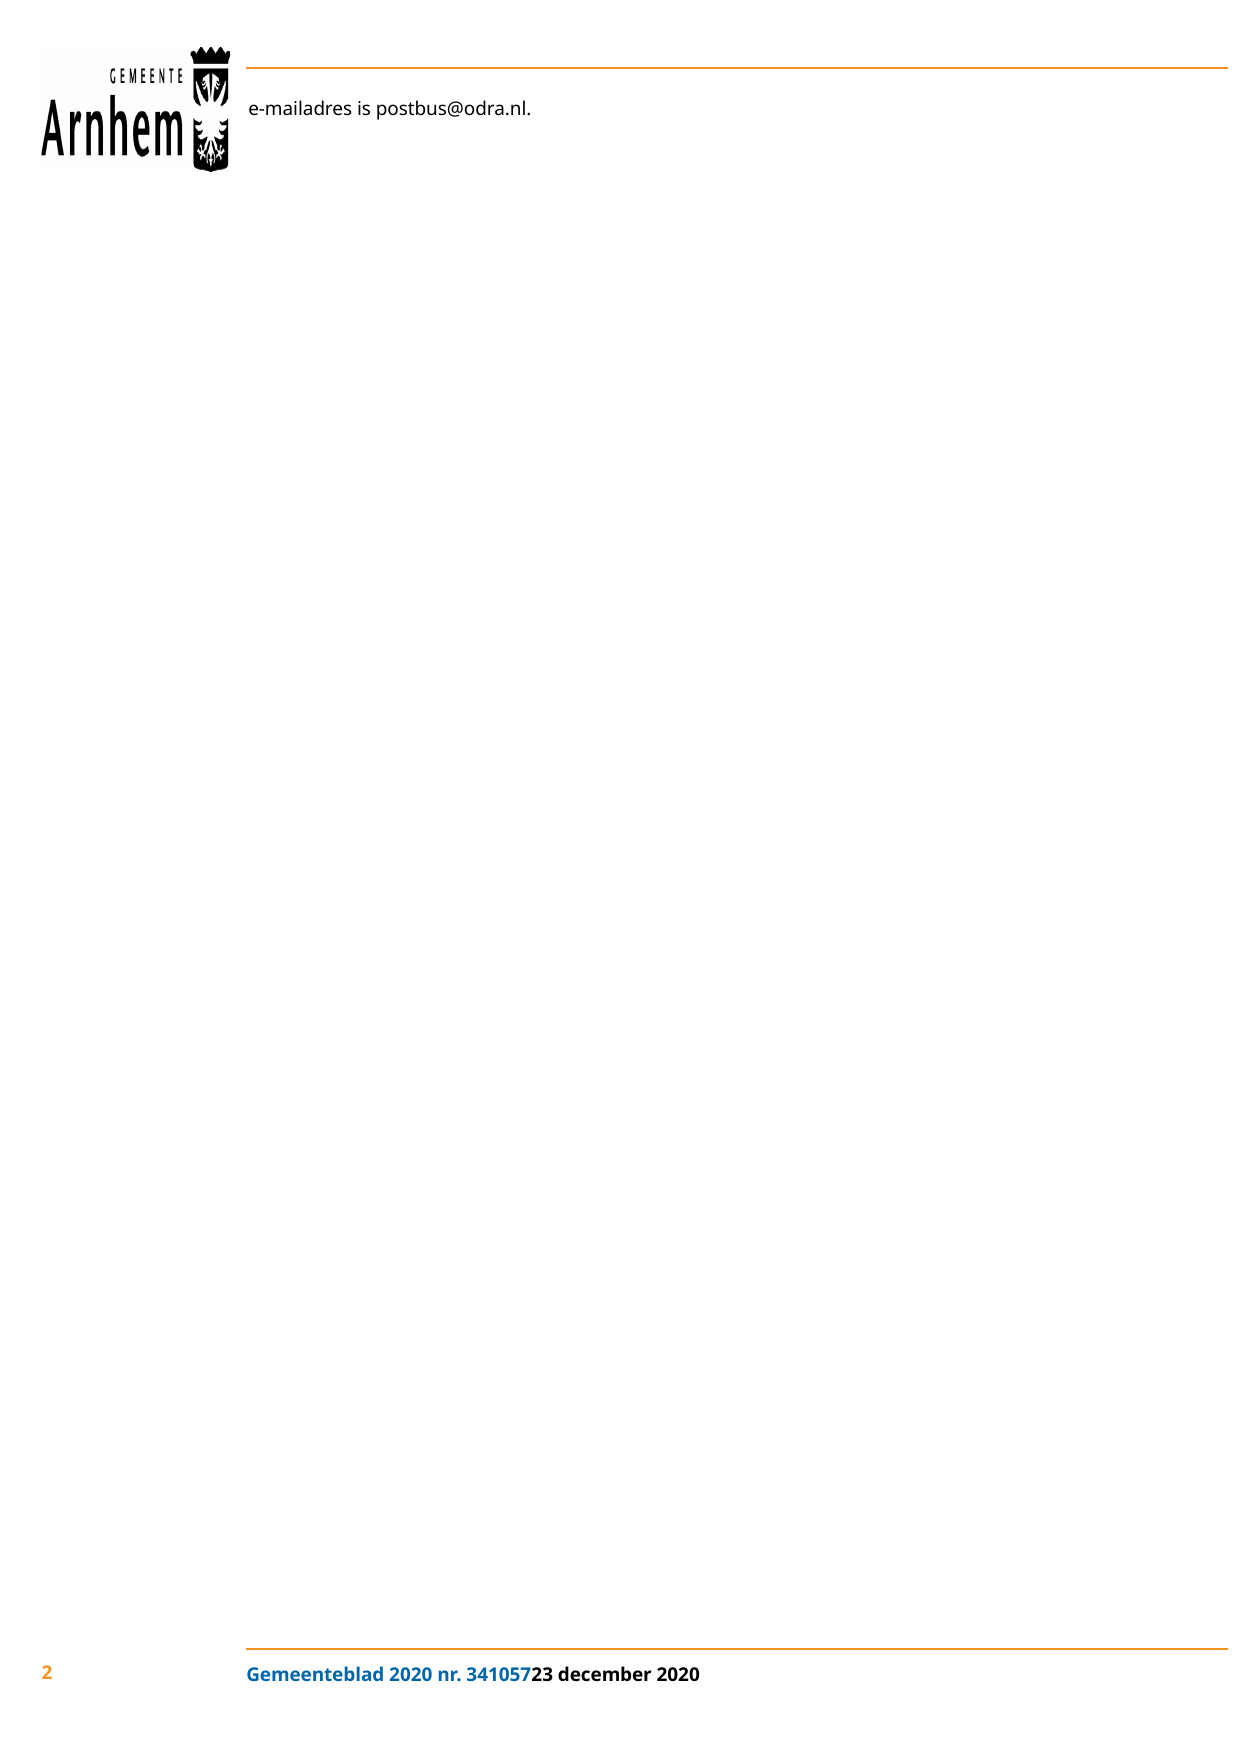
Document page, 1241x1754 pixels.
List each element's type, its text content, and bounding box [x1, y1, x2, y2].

picture [41, 47, 231, 172]
text e-mailadres is postbus@odra.nl. [248, 95, 1152, 121]
